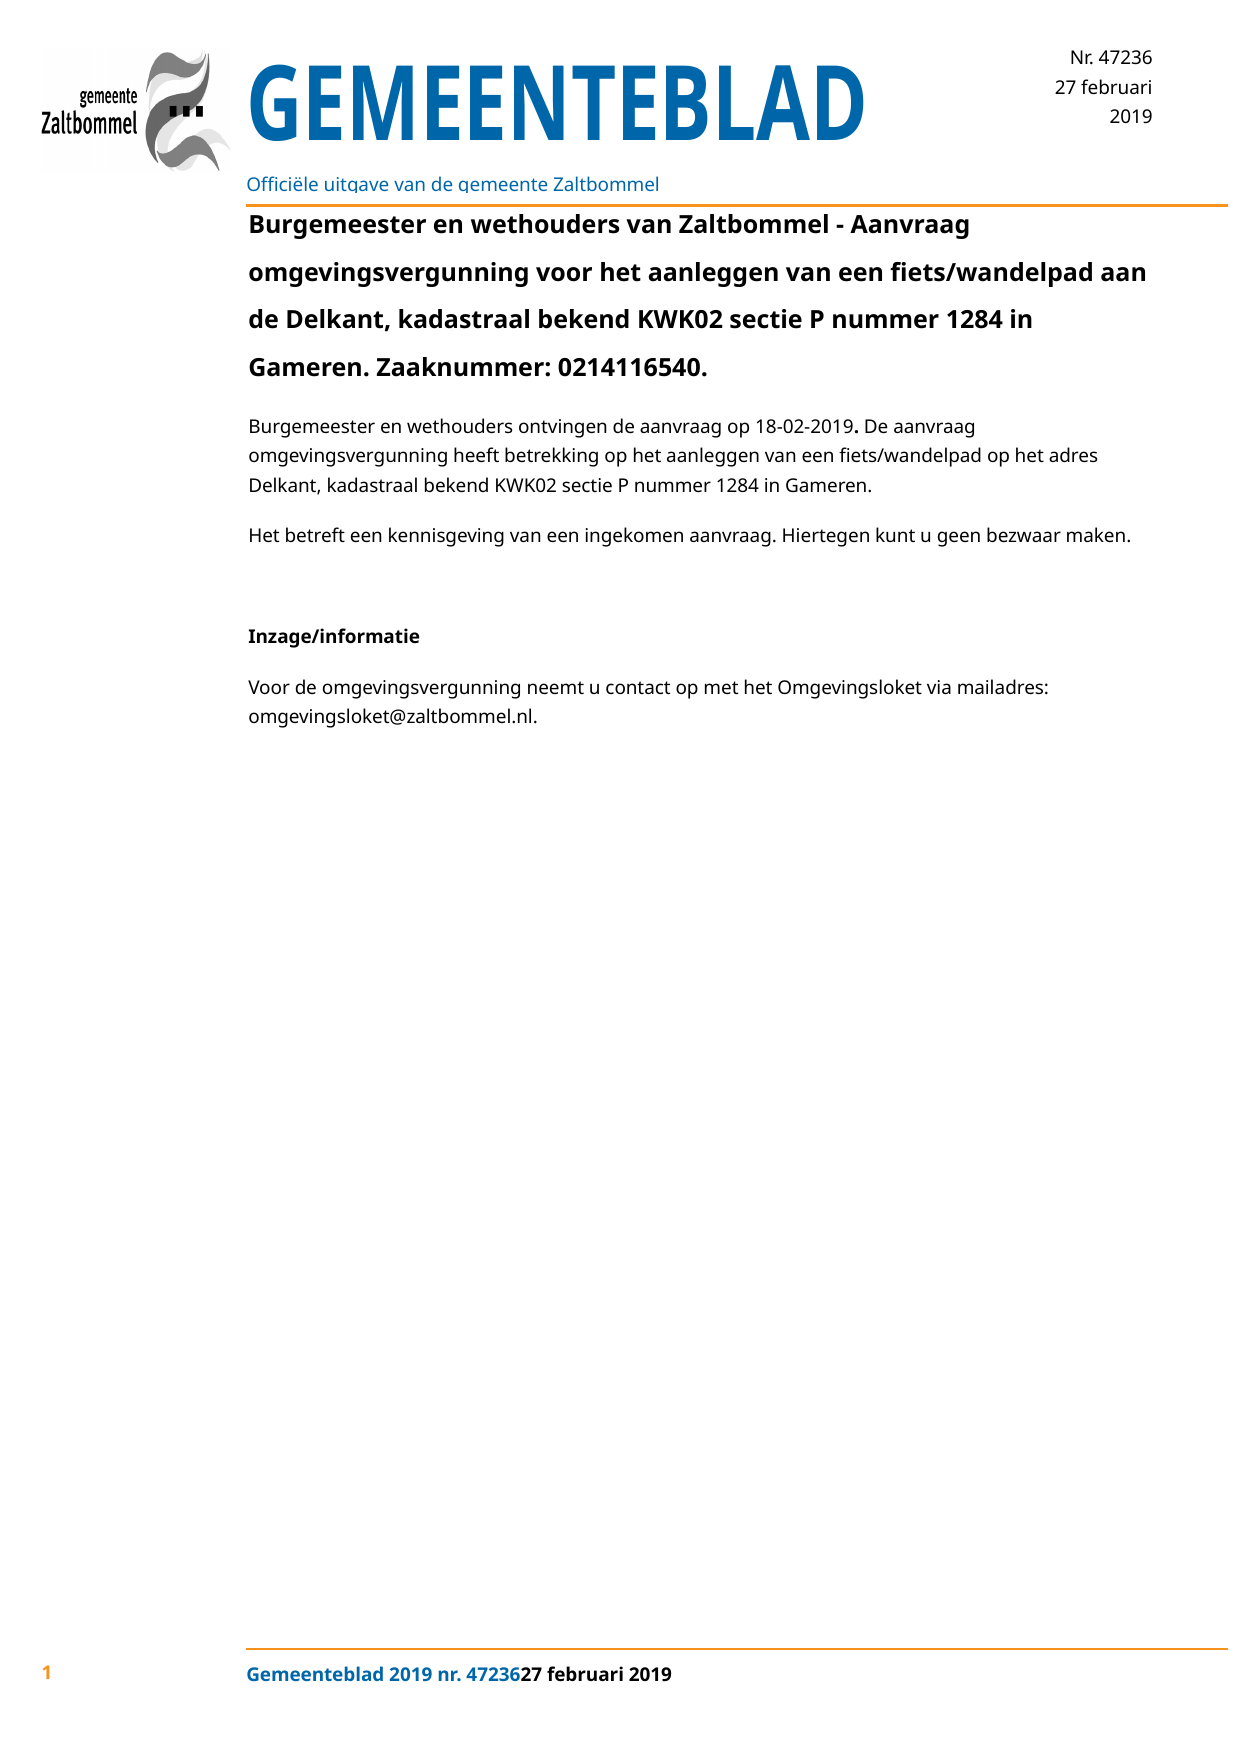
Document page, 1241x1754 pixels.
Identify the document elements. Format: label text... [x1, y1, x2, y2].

text Voor de omgevingsvergunning neemt u contact op met het Omgevingsloket via mailadres: omgevingsloket@zaltbommel.nl. [248, 674, 1152, 729]
text Burgemeester en wethouders van Zaltbommel - Aanvraag omgevingsvergunning voor het aanleggen van een fiets/wandelpad aan de Delkant, kadastraal bekend KWK02 sectie P nummer 1284 in Gameren. Zaaknummer: 0214116540. [248, 207, 1152, 384]
text Inzage/informatie [248, 623, 1152, 649]
picture [41, 47, 231, 172]
text Het betreft een kennisgeving van een ingekomen aanvraag. Hiertegen kunt u geen bezwaar maken. [248, 523, 1152, 548]
text Burgemeester en wethouders ontvingen de aanvraag op 18-02-2019. De aanvraag omgevingsvergunning heeft betrekking op het aanleggen van een fiets/wandelpad op het adres Delkant, kadastraal bekend KWK02 sectie P nummer 1284 in Gameren. [248, 413, 1152, 498]
